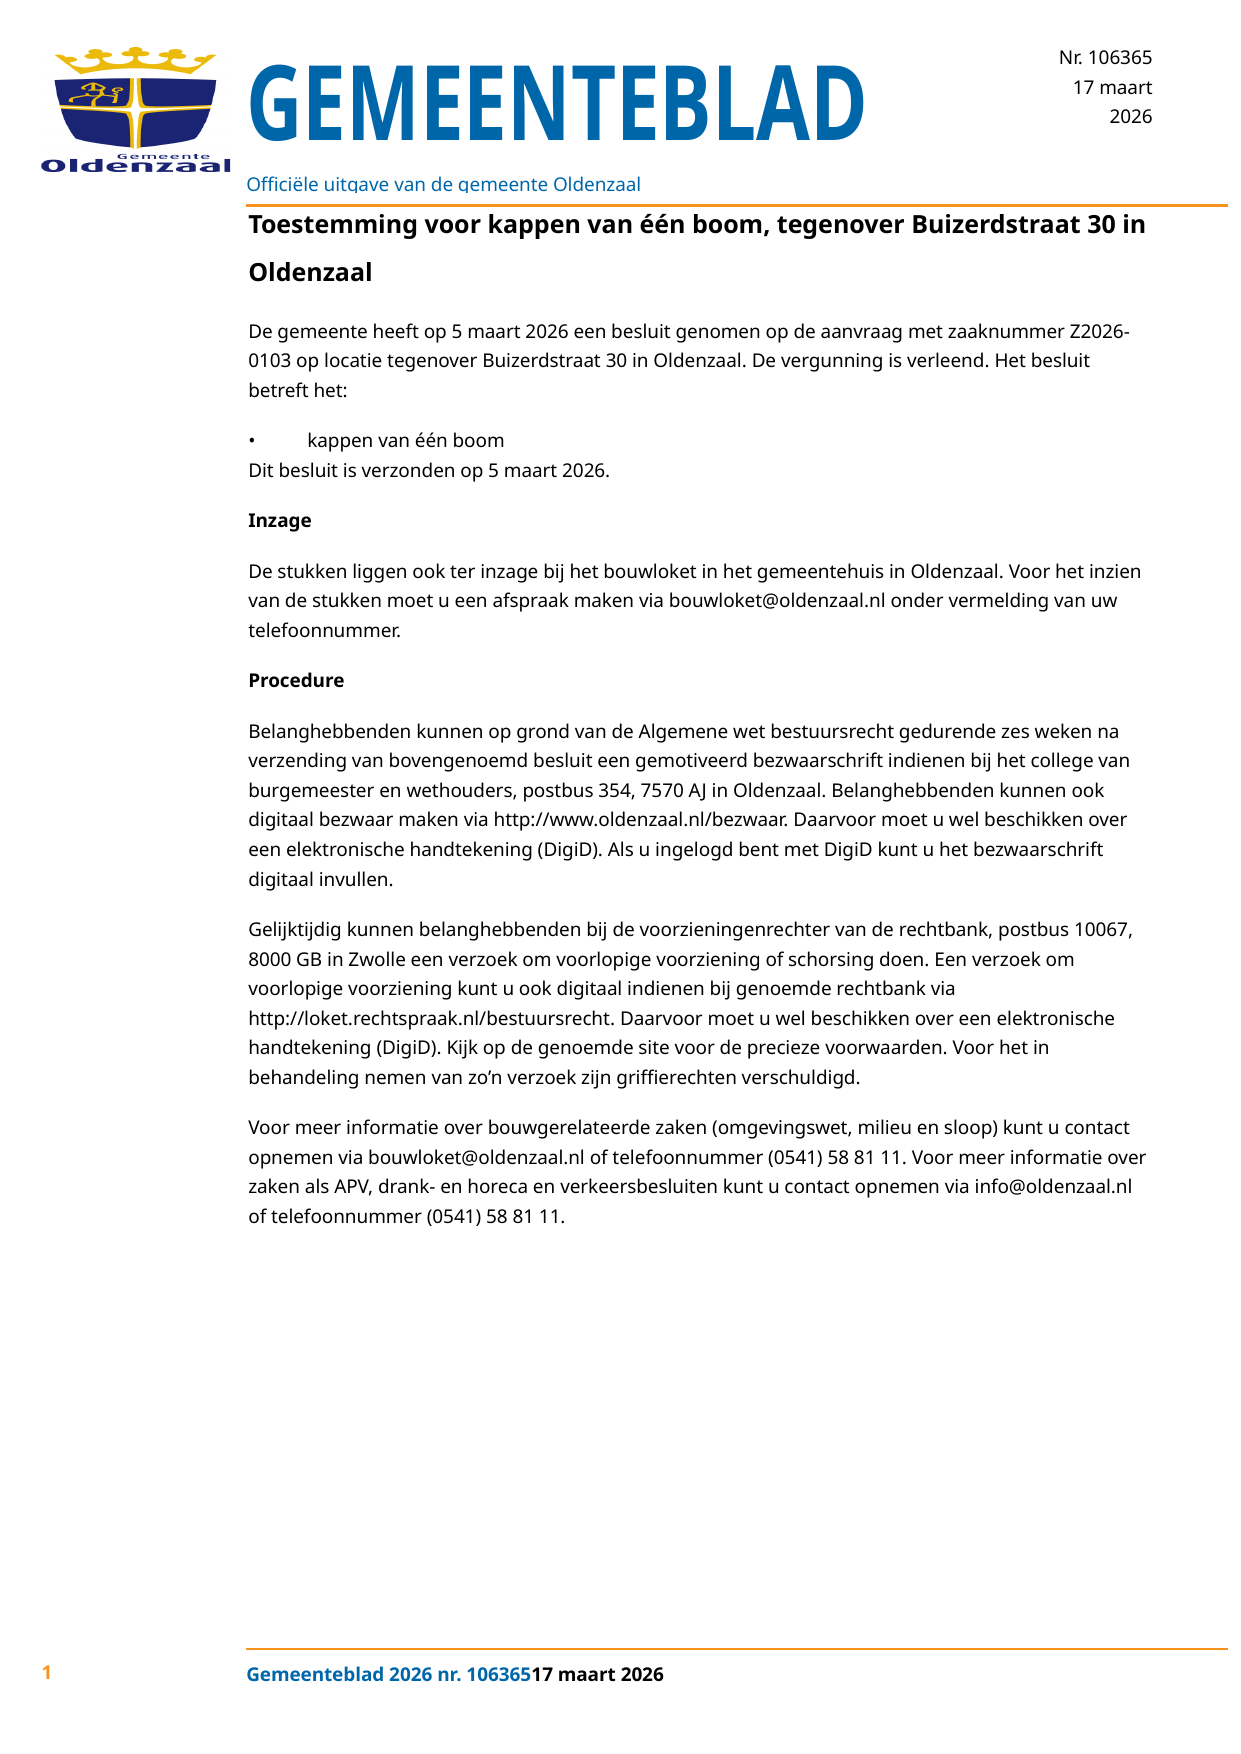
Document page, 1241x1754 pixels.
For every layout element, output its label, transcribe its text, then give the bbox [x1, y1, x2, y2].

text Toestemming voor kappen van één boom, tegenover Buizerdstraat 30 in Oldenzaal [248, 207, 1152, 288]
list kappen van één boom [248, 427, 1152, 453]
text Gelijktijdig kunnen belanghebbenden bij de voorzieningenrechter van de rechtbank, postbus 10067, 8000 GB in Zwolle een verzoek om voorlopige voorziening of schorsing doen. Een verzoek om voorlopige voorziening kunt u ook digitaal indienen bij genoemde rechtbank via http://loket.rechtspraak.nl/bestuursrecht. Daarvoor moet u wel beschikken over een elektronische handtekening (DigiD). Kijk op de genoemde site voor de precieze voorwaarden. Voor het in behandeling nemen van zo’n verzoek zijn griffierechten verschuldigd. [248, 916, 1152, 1090]
picture [41, 47, 231, 172]
text De gemeente heeft op 5 maart 2026 een besluit genomen op de aanvraag met zaaknummer Z2026-0103 op locatie tegenover Buizerdstraat 30 in Oldenzaal. De vergunning is verleend. Het besluit betreft het: [248, 318, 1152, 403]
text Belanghebbenden kunnen op grond van de Algemene wet bestuursrecht gedurende zes weken na verzending van bovengenoemd besluit een gemotiveerd bezwaarschrift indienen bij het college van burgemeester en wethouders, postbus 354, 7570 AJ in Oldenzaal. Belanghebbenden kunnen ook digitaal bezwaar maken via http://www.oldenzaal.nl/bezwaar. Daarvoor moet u wel beschikken over een elektronische handtekening (DigiD). Als u ingelogd bent met DigiD kunt u het bezwaarschrift digitaal invullen. [248, 718, 1152, 892]
text De stukken liggen ook ter inzage bij het bouwloket in het gemeentehuis in Oldenzaal. Voor het inzien van de stukken moet u een afspraak maken via bouwloket@oldenzaal.nl onder vermelding van uw telefoonnummer. [248, 558, 1152, 643]
text Inzage [248, 507, 1152, 533]
text Voor meer informatie over bouwgerelateerde zaken (omgevingswet, milieu en sloop) kunt u contact opnemen via bouwloket@oldenzaal.nl of telefoonnummer (0541) 58 81 11. Voor meer informatie over zaken als APV, drank- en horeca en verkeersbesluiten kunt u contact opnemen via info@oldenzaal.nl of telefoonnummer (0541) 58 81 11. [248, 1114, 1152, 1229]
text Procedure [248, 667, 1152, 693]
text Dit besluit is verzonden op 5 maart 2026. [248, 457, 1152, 483]
